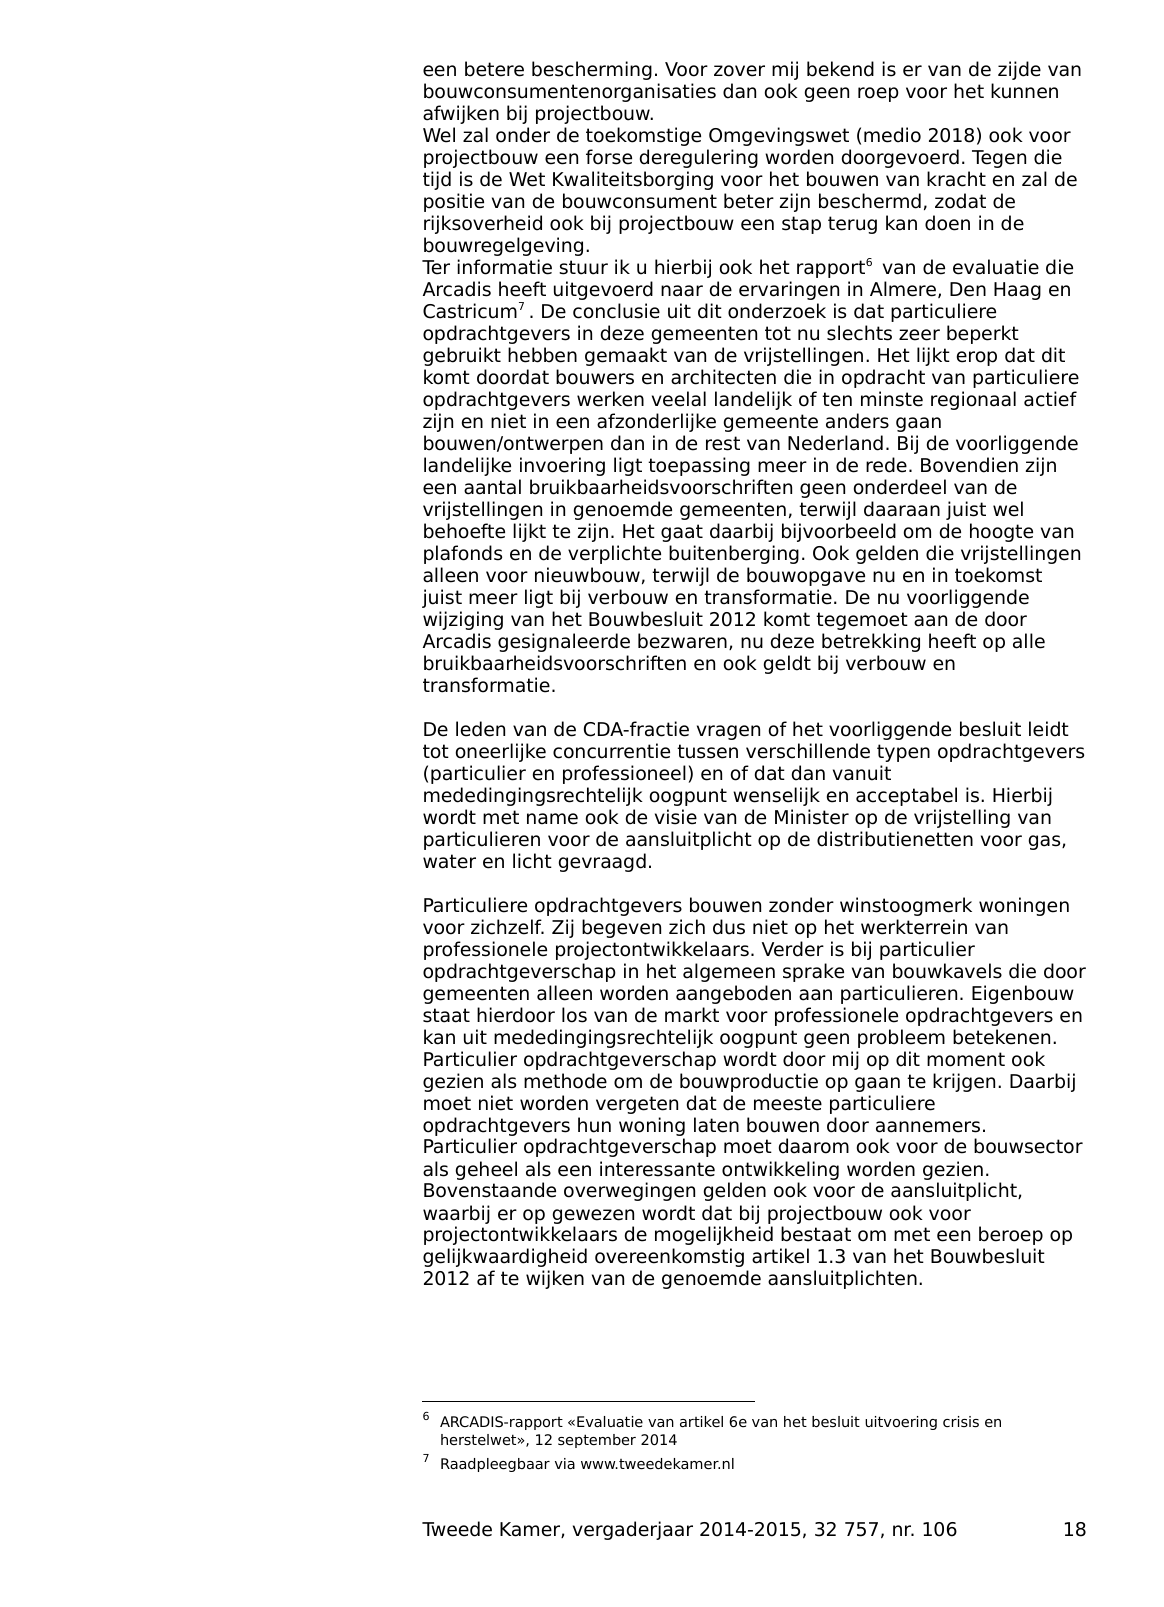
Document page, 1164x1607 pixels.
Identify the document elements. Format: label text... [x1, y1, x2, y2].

text Raadpleegbaar via www.tweedekamer.nl [422, 1452, 1087, 1474]
text Particuliere opdrachtgevers bouwen zonder winstoogmerk woningen voor zichzelf. Zij begeven zich dus niet op het werkterrein van professionele projectontwikkelaars. Verder is bij particulier opdrachtgeverschap in het algemeen sprake van bouwkavels die door gemeenten alleen worden aangeboden aan particulieren. Eigenbouw staat hierdoor los van de markt voor professionele opdrachtgevers en kan uit mededingingsrechtelijk oogpunt geen probleem betekenen. Particulier opdrachtgeverschap wordt door mij op dit moment ook gezien als methode om de bouwproductie op gaan te krijgen. Daarbij moet niet worden vergeten dat de meeste particuliere opdrachtgevers hun woning laten bouwen door aannemers. Particulier opdrachtgeverschap moet daarom ook voor de bouwsector als geheel als een interessante ontwikkeling worden gezien. Bovenstaande overwegingen gelden ook voor de aansluitplicht, waarbij er op gewezen wordt dat bij projectbouw ook voor projectontwikkelaars de mogelijkheid bestaat om met een beroep op gelijkwaardigheid overeenkomstig artikel 1.3 van het Bouwbesluit 2012 af te wijken van de genoemde aansluitplichten. [422, 895, 1087, 1290]
text Wel zal onder de toekomstige Omgevingswet (medio 2018) ook voor projectbouw een forse deregulering worden doorgevoerd. Tegen die tijd is de Wet Kwaliteitsborging voor het bouwen van kracht en zal de positie van de bouwconsument beter zijn beschermd, zodat de rijksoverheid ook bij projectbouw een stap terug kan doen in de bouwregelgeving. [422, 125, 1087, 257]
text een betere bescherming. Voor zover mij bekend is er van de zijde van bouwconsumentenorganisaties dan ook geen roep voor het kunnen afwijken bij projectbouw. [422, 59, 1087, 125]
text Ter informatie stuur ik u hierbij ook het rapport van de evaluatie die Arcadis heeft uitgevoerd naar de ervaringen in Almere, Den Haag en Castricum. De conclusie uit dit onderzoek is dat particuliere opdrachtgevers in deze gemeenten tot nu slechts zeer beperkt gebruikt hebben gemaakt van de vrijstellingen. Het lijkt erop dat dit komt doordat bouwers en architecten die in opdracht van particuliere opdrachtgevers werken veelal landelijk of ten minste regionaal actief zijn en niet in een afzonderlijke gemeente anders gaan bouwen/ontwerpen dan in de rest van Nederland. Bij de voorliggende landelijke invoering ligt toepassing meer in de rede. Bovendien zijn een aantal bruikbaarheidsvoorschriften geen onderdeel van de vrijstellingen in genoemde gemeenten, terwijl daaraan juist wel behoefte lijkt te zijn. Het gaat daarbij bijvoorbeeld om de hoogte van plafonds en de verplichte buitenberging. Ook gelden die vrijstellingen alleen voor nieuwbouw, terwijl de bouwopgave nu en in toekomst juist meer ligt bij verbouw en transformatie. De nu voorliggende wijziging van het Bouwbesluit 2012 komt tegemoet aan de door Arcadis gesignaleerde bezwaren, nu deze betrekking heeft op alle bruikbaarheidsvoorschriften en ook geldt bij verbouw en transformatie. [422, 257, 1087, 696]
text De leden van de CDA-fractie vragen of het voorliggende besluit leidt tot oneerlijke concurrentie tussen verschillende typen opdrachtgevers (particulier en professioneel) en of dat dan vanuit mededingingsrechtelijk oogpunt wenselijk en acceptabel is. Hierbij wordt met name ook de visie van de Minister op de vrijstelling van particulieren voor de aansluitplicht op de distributienetten voor gas, water en licht gevraagd. [422, 719, 1087, 872]
text ARCADIS-rapport «Evaluatie van artikel 6e van het besluit uitvoering crisis en herstelwet», 12 september 2014 [422, 1410, 1087, 1449]
